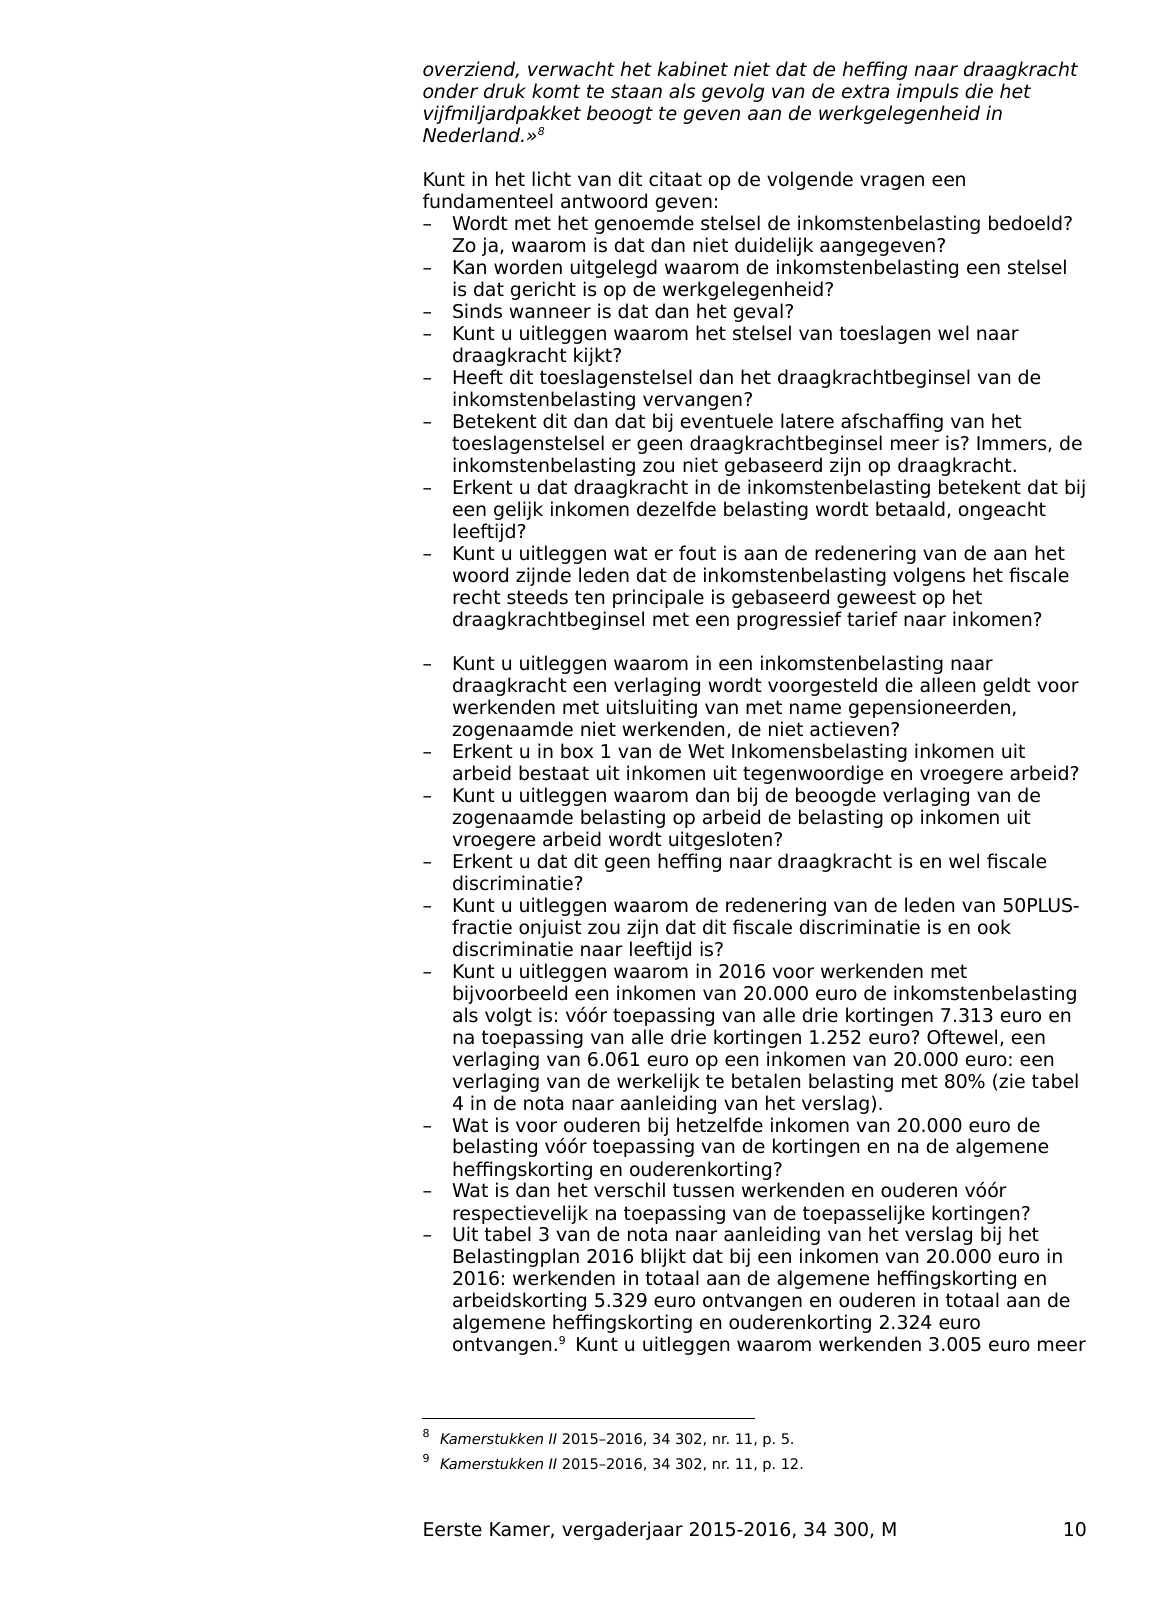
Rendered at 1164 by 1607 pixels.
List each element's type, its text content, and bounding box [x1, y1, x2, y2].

text – Kunt u uitleggen waarom dan bij de beoogde verlaging van de zogenaamde belasting op arbeid de belasting op inkomen uit vroegere arbeid wordt uitgesloten? [422, 785, 1087, 851]
text Kamerstukken II 2015–2016, 34 302, nr. 11, p. 12. [422, 1452, 1087, 1474]
text – Betekent dit dan dat bij eventuele latere afschaffing van het toeslagenstelsel er geen draagkrachtbeginsel meer is? Immers, de inkomstenbelasting zou niet gebaseerd zijn op draagkracht. [422, 411, 1087, 477]
text – Erkent u dat dit geen heffing naar draagkracht is en wel fiscale discriminatie? [422, 851, 1087, 895]
text – Erkent u dat draagkracht in de inkomstenbelasting betekent dat bij een gelijk inkomen dezelfde belasting wordt betaald, ongeacht leeftijd? [422, 477, 1087, 543]
text – Uit tabel 3 van de nota naar aanleiding van het verslag bij het Belastingplan 2016 blijkt dat bij een inkomen van 20.000 euro in 2016: werkenden in totaal aan de algemene heffingskorting en arbeidskorting 5.329 euro ontvangen en ouderen in totaal aan de algemene heffingskorting en ouderenkorting 2.324 euro ontvangen. Kunt u uitleggen waarom werkenden 3.005 euro meer [422, 1224, 1087, 1356]
text – Erkent u in box 1 van de Wet Inkomensbelasting inkomen uit arbeid bestaat uit inkomen uit tegenwoordige en vroegere arbeid? [422, 741, 1087, 785]
text Kunt in het licht van dit citaat op de volgende vragen een fundamenteel antwoord geven: [422, 169, 1087, 213]
text – Kunt u uitleggen wat er fout is aan de redenering van de aan het woord zijnde leden dat de inkomstenbelasting volgens het fiscale recht steeds ten principale is gebaseerd geweest op het draagkrachtbeginsel met een progressief tarief naar inkomen? [422, 543, 1087, 631]
text – Kunt u uitleggen waarom het stelsel van toeslagen wel naar draagkracht kijkt? [422, 323, 1087, 367]
text Kamerstukken II 2015–2016, 34 302, nr. 11, p. 5. [422, 1427, 1087, 1449]
text – Wat is voor ouderen bij hetzelfde inkomen van 20.000 euro de belasting vóór toepassing van de kortingen en na de algemene heffingskorting en ouderenkorting? [422, 1114, 1087, 1180]
text – Kunt u uitleggen waarom in een inkomstenbelasting naar draagkracht een verlaging wordt voorgesteld die alleen geldt voor werkenden met uitsluiting van met name gepensioneerden, zogenaamde niet werkenden, de niet actieven? [422, 653, 1087, 741]
text – Kunt u uitleggen waarom in 2016 voor werkenden met bijvoorbeeld een inkomen van 20.000 euro de inkomstenbelasting als volgt is: vóór toepassing van alle drie kortingen 7.313 euro en na toepassing van alle drie kortingen 1.252 euro? Oftewel, een verlaging van 6.061 euro op een inkomen van 20.000 euro: een verlaging van de werkelijk te betalen belasting met 80% (zie tabel 4 in de nota naar aanleiding van het verslag). [422, 961, 1087, 1114]
text – Kunt u uitleggen waarom de redenering van de leden van 50PLUS-fractie onjuist zou zijn dat dit fiscale discriminatie is en ook discriminatie naar leeftijd is? [422, 895, 1087, 961]
text – Sinds wanneer is dat dan het geval? [422, 301, 1087, 323]
text overziend, verwacht het kabinet niet dat de heffing naar draagkracht onder druk komt te staan als gevolg van de extra impuls die het vijfmiljardpakket beoogt te geven aan de werkgelegenheid in Nederland.» [422, 59, 1087, 147]
text – Wat is dan het verschil tussen werkenden en ouderen vóór respectievelijk na toepassing van de toepasselijke kortingen? [422, 1180, 1087, 1224]
text – Heeft dit toeslagenstelsel dan het draagkrachtbeginsel van de inkomstenbelasting vervangen? [422, 367, 1087, 411]
text – Wordt met het genoemde stelsel de inkomstenbelasting bedoeld? Zo ja, waarom is dat dan niet duidelijk aangegeven? [422, 213, 1087, 257]
text – Kan worden uitgelegd waarom de inkomstenbelasting een stelsel is dat gericht is op de werkgelegenheid? [422, 257, 1087, 301]
